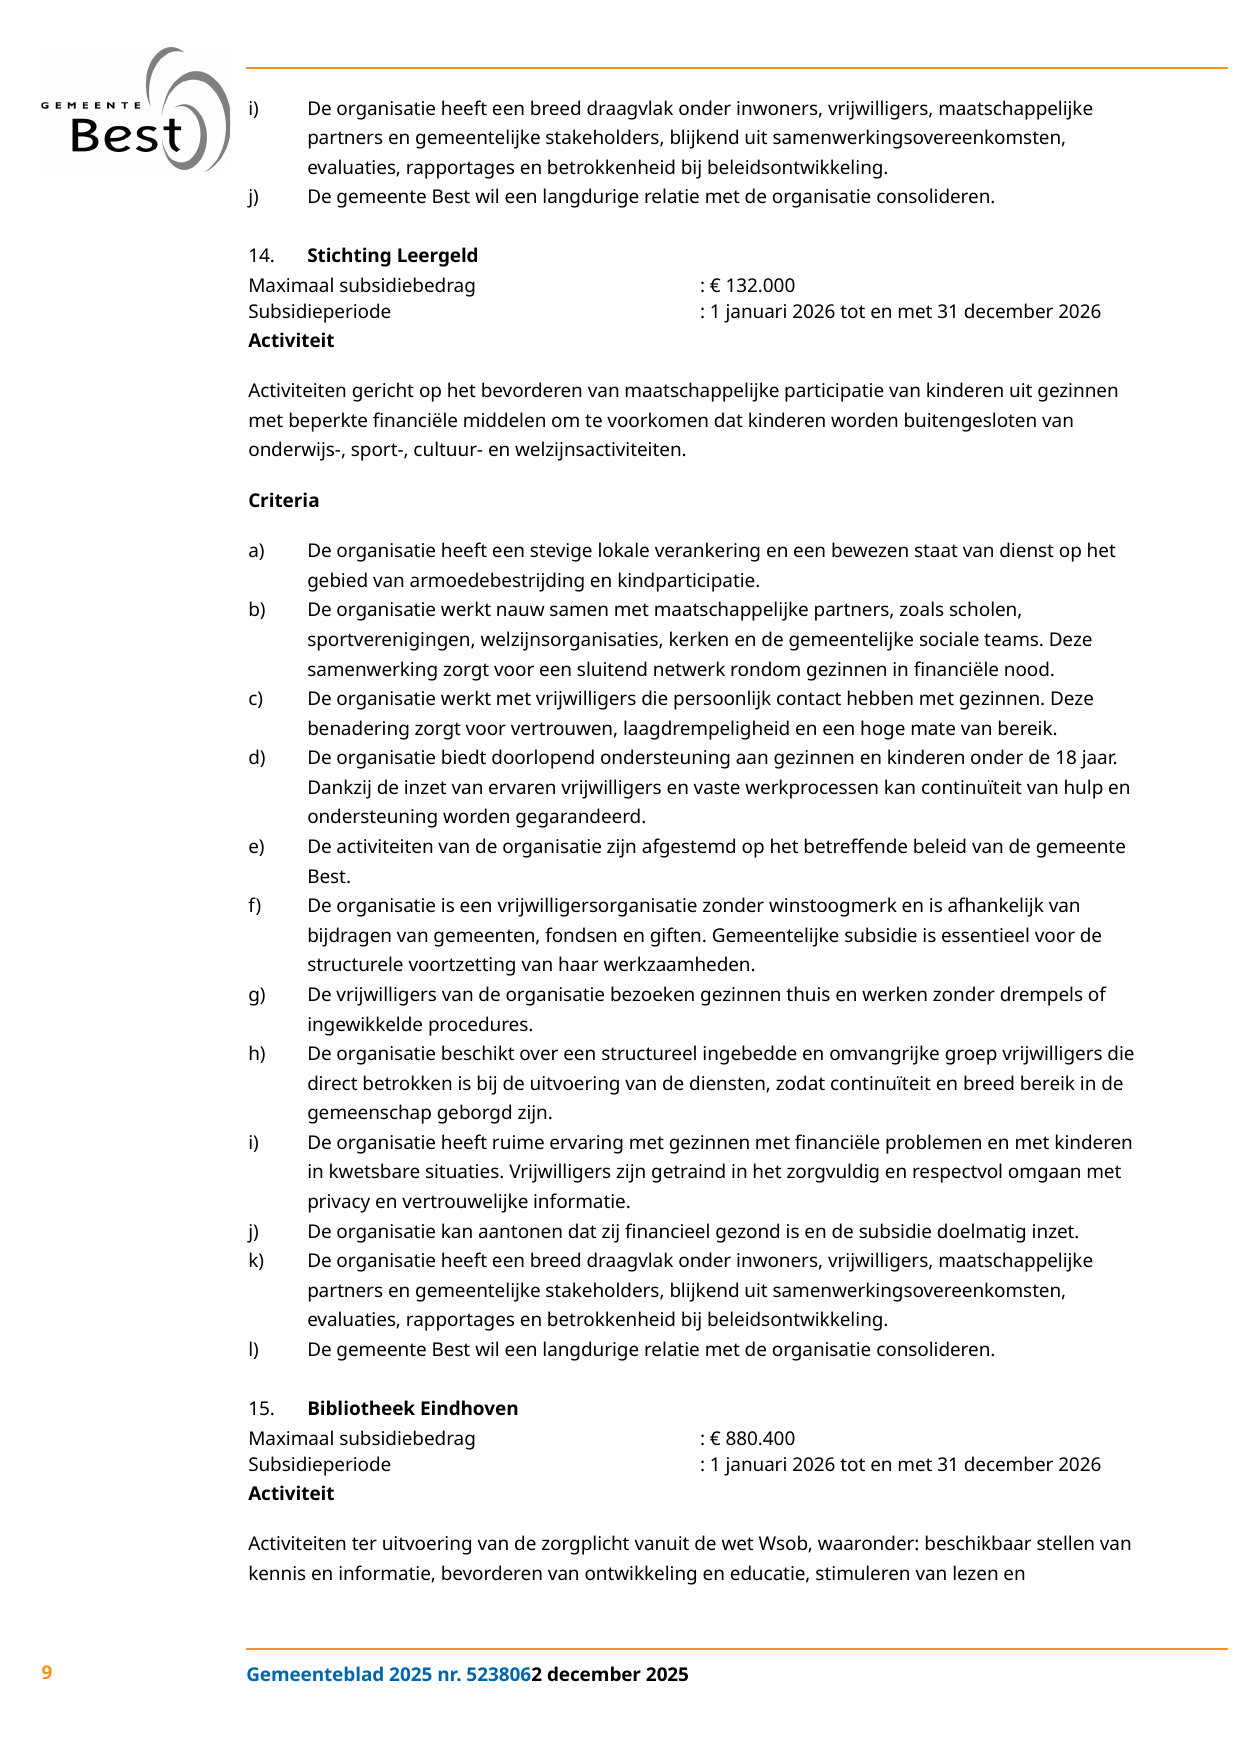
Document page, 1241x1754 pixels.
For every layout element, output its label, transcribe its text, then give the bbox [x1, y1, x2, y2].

list De organisatie is een vrijwilligersorganisatie zonder winstoogmerk en is afhankelijk van bijdragen van gemeenten, fondsen en giften. Gemeentelijke subsidie is essentieel voor de structurele voortzetting van haar werkzaamheden. [248, 892, 1152, 977]
table_header : € 880.400 [700, 1425, 1152, 1451]
list De organisatie beschikt over een structureel ingebedde en omvangrijke groep vrijwilligers die direct betrokken is bij de uitvoering van de diensten, zodat continuïteit en breed bereik in de gemeenschap geborgd zijn. [248, 1040, 1152, 1125]
list De organisatie werkt nauw samen met maatschappelijke partners, zoals scholen, sportverenigingen, welzijnsorganisaties, kerken en de gemeentelijke sociale teams. Deze samenwerking zorgt voor een sluitend netwerk rondom gezinnen in financiële nood. [248, 597, 1152, 682]
picture [41, 47, 231, 172]
table_header : € 132.000 [700, 273, 1152, 298]
list De activiteiten van de organisatie zijn afgestemd op het betreffende beleid van de gemeente Best. [248, 833, 1152, 889]
text Activiteit [248, 1480, 1152, 1506]
table_header Maximaal subsidiebedrag [248, 1425, 700, 1451]
text Criteria [248, 487, 1152, 513]
list De organisatie biedt doorlopend ondersteuning aan gezinnen en kinderen onder de 18 jaar. Dankzij de inzet van ervaren vrijwilligers en vaste werkprocessen kan continuïteit van hulp en ondersteuning worden gegarandeerd. [248, 744, 1152, 829]
text Activiteiten gericht op het bevorderen van maatschappelijke participatie van kinderen uit gezinnen met beperkte financiële middelen om te voorkomen dat kinderen worden buitengesloten van onderwijs-, sport-, cultuur- en welzijnsactiviteiten. [248, 377, 1152, 462]
table_cell Subsidieperiode [248, 298, 700, 324]
list Bibliotheek Eindhoven [248, 1395, 1152, 1421]
list De organisatie heeft een breed draagvlak onder inwoners, vrijwilligers, maatschappelijke partners en gemeentelijke stakeholders, blijkend uit samenwerkingsovereenkomsten, evaluaties, rapportages en betrokkenheid bij beleidsontwikkeling. [248, 95, 1152, 180]
list De organisatie kan aantonen dat zij financieel gezond is en de subsidie doelmatig inzet. [248, 1218, 1152, 1244]
list Stichting Leergeld [248, 243, 1152, 268]
table_cell : 1 januari 2026 tot en met 31 december 2026 [700, 1451, 1152, 1477]
list De gemeente Best wil een langdurige relatie met de organisatie consolideren. [248, 183, 1152, 209]
list De gemeente Best wil een langdurige relatie met de organisatie consolideren. [248, 1336, 1152, 1362]
table_cell : 1 januari 2026 tot en met 31 december 2026 [700, 298, 1152, 324]
list De organisatie heeft een stevige lokale verankering en een bewezen staat van dienst op het gebied van armoedebestrijding en kindparticipatie. [248, 537, 1152, 593]
table_cell Subsidieperiode [248, 1451, 700, 1477]
list De organisatie heeft ruime ervaring met gezinnen met financiële problemen en met kinderen in kwetsbare situaties. Vrijwilligers zijn getraind in het zorgvuldig en respectvol omgaan met privacy en vertrouwelijke informatie. [248, 1129, 1152, 1214]
list De organisatie werkt met vrijwilligers die persoonlijk contact hebben met gezinnen. Deze benadering zorgt voor vertrouwen, laagdrempeligheid en een hoge mate van bereik. [248, 685, 1152, 741]
text Activiteiten ter uitvoering van de zorgplicht vanuit de wet Wsob, waaronder: beschikbaar stellen van kennis en informatie, bevorderen van ontwikkeling en educatie, stimuleren van lezen en [248, 1530, 1152, 1586]
list De vrijwilligers van de organisatie bezoeken gezinnen thuis en werken zonder drempels of ingewikkelde procedures. [248, 981, 1152, 1037]
table_header Maximaal subsidiebedrag [248, 273, 700, 298]
list De organisatie heeft een breed draagvlak onder inwoners, vrijwilligers, maatschappelijke partners en gemeentelijke stakeholders, blijkend uit samenwerkingsovereenkomsten, evaluaties, rapportages en betrokkenheid bij beleidsontwikkeling. [248, 1247, 1152, 1332]
text Activiteit [248, 327, 1152, 353]
